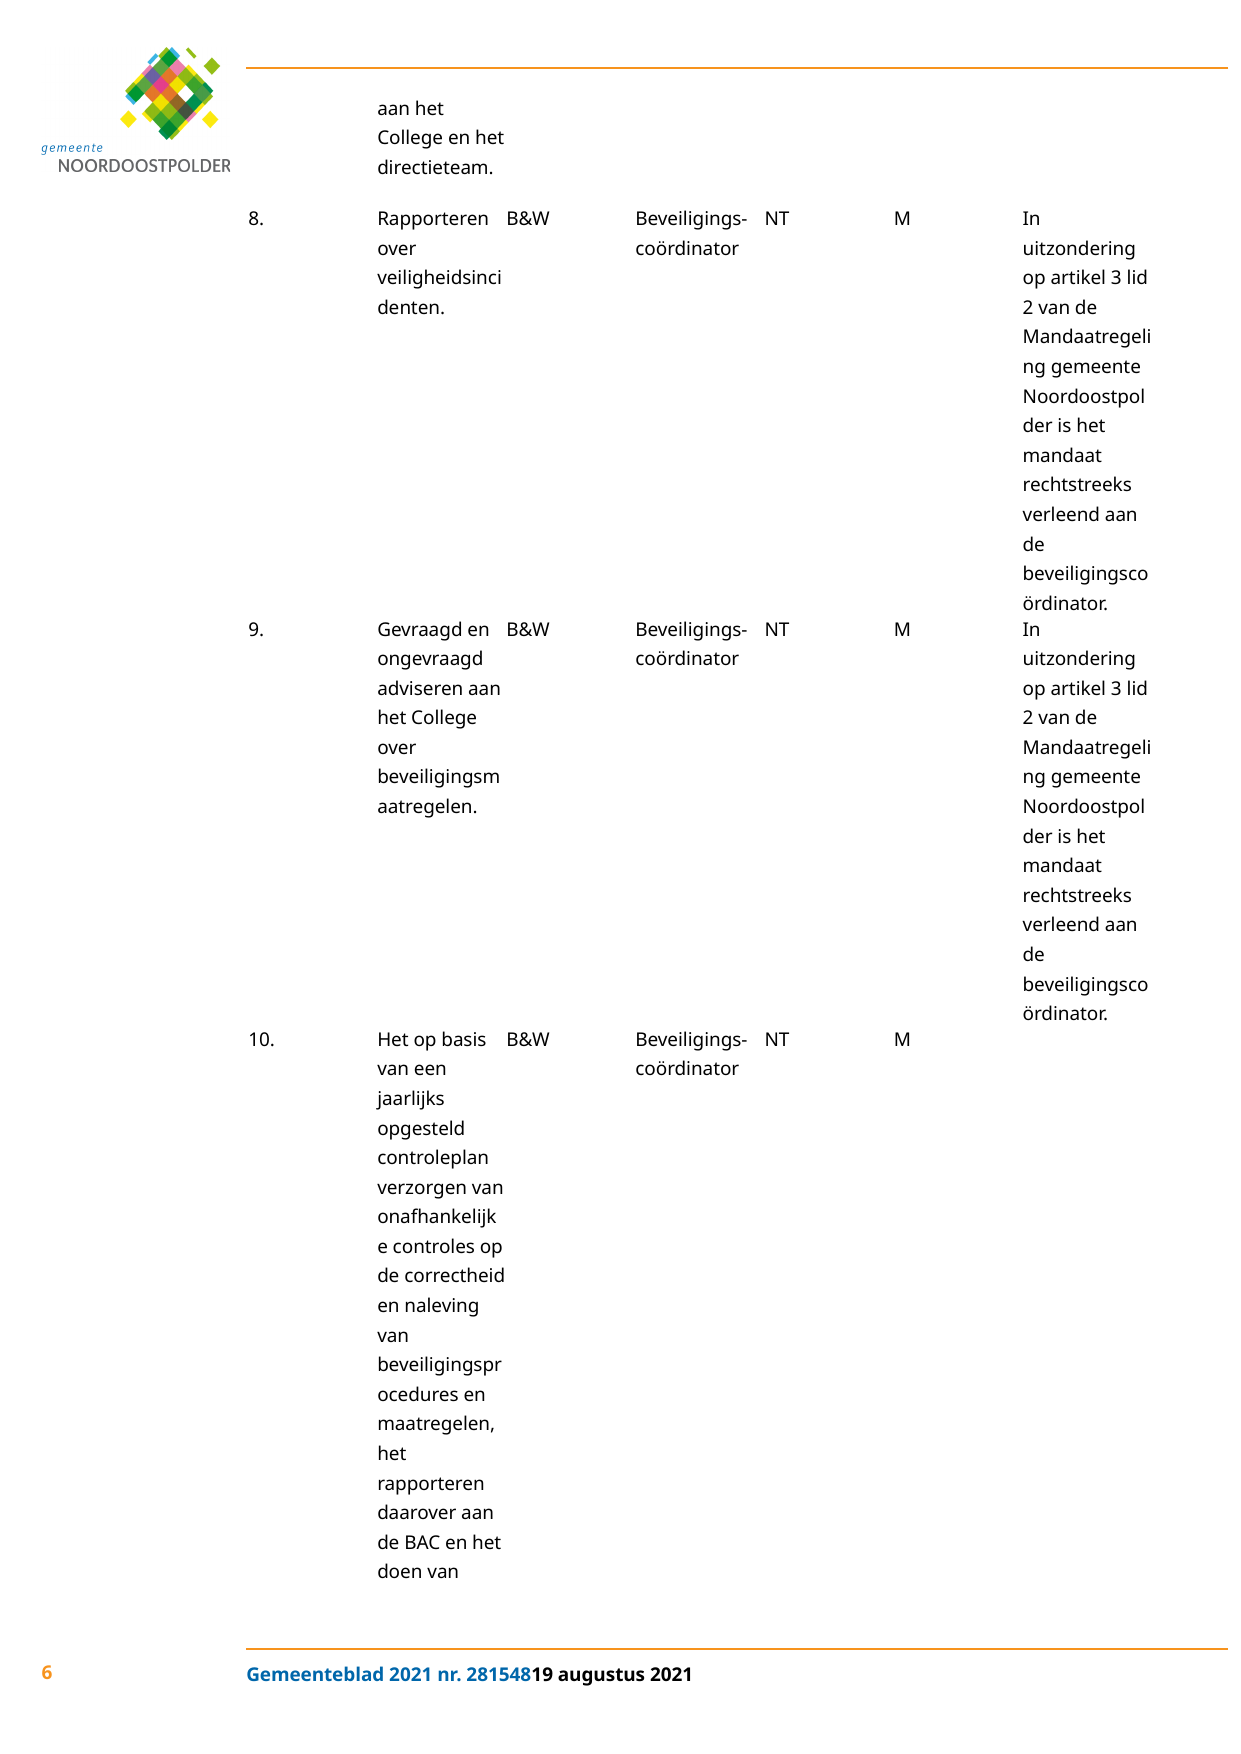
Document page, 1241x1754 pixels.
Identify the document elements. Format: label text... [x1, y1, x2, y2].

table_cell NT [764, 616, 893, 1026]
table_cell [894, 95, 1022, 180]
table_cell B&W [506, 205, 635, 616]
table_cell Beveiligings-coördinator [635, 1026, 764, 1584]
table_cell NT [764, 1026, 893, 1584]
table_cell [248, 95, 377, 180]
table_cell [1023, 95, 1152, 180]
table_cell Beveiligings-coördinator [635, 616, 764, 1026]
table_cell 8. [248, 205, 377, 616]
table_cell Gevraagd en ongevraagd adviseren aan het College over beveiligingsmaatregelen. [377, 616, 506, 1026]
table_cell M [894, 205, 1022, 616]
table_cell B&W [506, 616, 635, 1026]
table_cell 9. [248, 616, 377, 1026]
table_cell [506, 95, 635, 180]
table_cell [248, 180, 377, 205]
table_cell M [894, 1026, 1022, 1584]
table_cell Beveiligings-coördinator [635, 205, 764, 616]
table_cell [506, 180, 635, 205]
table_cell M [894, 616, 1022, 1026]
table_cell B&W [506, 1026, 635, 1584]
table_cell aan het College en het directieteam. [377, 95, 506, 180]
table_cell In uitzondering op artikel 3 lid 2 van de Mandaatregeling gemeente Noordoostpolder is het mandaat rechtstreeks verleend aan de beveiligingscoördinator. [1023, 205, 1152, 616]
table_cell [1023, 1026, 1152, 1584]
picture [41, 47, 231, 172]
table_cell [894, 180, 1022, 205]
table_cell In uitzondering op artikel 3 lid 2 van de Mandaatregeling gemeente Noordoostpolder is het mandaat rechtstreeks verleend aan de beveiligingscoördinator. [1023, 616, 1152, 1026]
table_cell [764, 180, 893, 205]
table_cell Rapporteren over veiligheidsincidenten. [377, 205, 506, 616]
table_cell [764, 95, 893, 180]
table_cell NT [764, 205, 893, 616]
table_cell [1023, 180, 1152, 205]
table_cell [635, 95, 764, 180]
table_cell [635, 180, 764, 205]
table_cell [377, 180, 506, 205]
table_cell Het op basis van een jaarlijks opgesteld controleplan verzorgen van onafhankelijke controles op de correctheid en naleving van beveiligingsprocedures en maatregelen, het rapporteren daarover aan de BAC en het doen van [377, 1026, 506, 1584]
table_cell 10. [248, 1026, 377, 1584]
